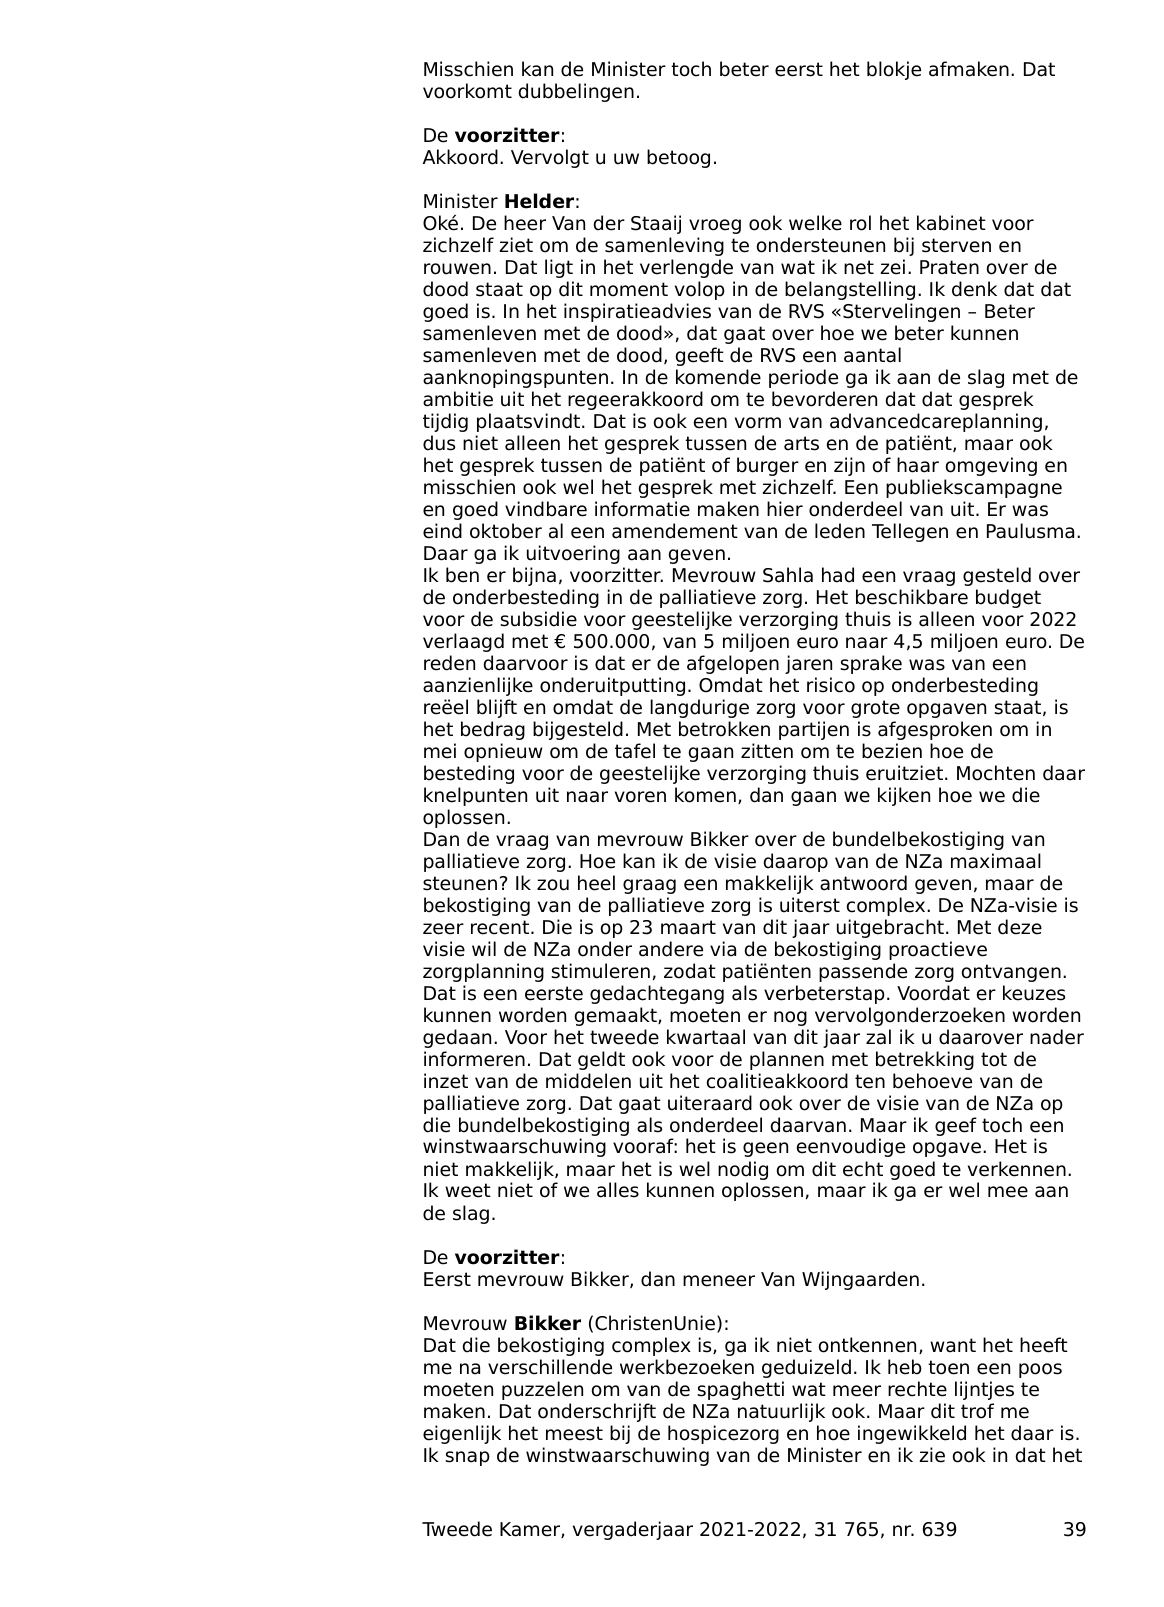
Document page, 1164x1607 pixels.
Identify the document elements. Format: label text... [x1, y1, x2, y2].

text De voorzitter: [422, 1247, 1087, 1268]
text Eerst mevrouw Bikker, dan meneer Van Wijngaarden. [422, 1268, 1087, 1291]
text Dan de vraag van mevrouw Bikker over de bundelbekostiging van palliatieve zorg. Hoe kan ik de visie daarop van de NZa maximaal steunen? Ik zou heel graag een makkelijk antwoord geven, maar de bekostiging van de palliatieve zorg is uiterst complex. De NZa-visie is zeer recent. Die is op 23 maart van dit jaar uitgebracht. Met deze visie wil de NZa onder andere via de bekostiging proactieve zorgplanning stimuleren, zodat patiënten passende zorg ontvangen. Dat is een eerste gedachtegang als verbeterstap. Voordat er keuzes kunnen worden gemaakt, moeten er nog vervolgonderzoeken worden gedaan. Voor het tweede kwartaal van dit jaar zal ik u daarover nader informeren. Dat geldt ook voor de plannen met betrekking tot de inzet van de middelen uit het coalitieakkoord ten behoeve van de palliatieve zorg. Dat gaat uiteraard ook over de visie van de NZa op die bundelbekostiging als onderdeel daarvan. Maar ik geef toch een winstwaarschuwing vooraf: het is geen eenvoudige opgave. Het is niet makkelijk, maar het is wel nodig om dit echt goed te verkennen. Ik weet niet of we alles kunnen oplossen, maar ik ga er wel mee aan de slag. [422, 829, 1087, 1224]
text Ik ben er bijna, voorzitter. Mevrouw Sahla had een vraag gesteld over de onderbesteding in de palliatieve zorg. Het beschikbare budget voor de subsidie voor geestelijke verzorging thuis is alleen voor 2022 verlaagd met € 500.000, van 5 miljoen euro naar 4,5 miljoen euro. De reden daarvoor is dat er de afgelopen jaren sprake was van een aanzienlijke onderuitputting. Omdat het risico op onderbesteding reëel blijft en omdat de langdurige zorg voor grote opgaven staat, is het bedrag bijgesteld. Met betrokken partijen is afgesproken om in mei opnieuw om de tafel te gaan zitten om te bezien hoe de besteding voor de geestelijke verzorging thuis eruitziet. Mochten daar knelpunten uit naar voren komen, dan gaan we kijken hoe we die oplossen. [422, 565, 1087, 829]
text Oké. De heer Van der Staaij vroeg ook welke rol het kabinet voor zichzelf ziet om de samenleving te ondersteunen bij sterven en rouwen. Dat ligt in het verlengde van wat ik net zei. Praten over de dood staat op dit moment volop in de belangstelling. Ik denk dat dat goed is. In het inspiratieadvies van de RVS «Stervelingen – Beter samenleven met de dood», dat gaat over hoe we beter kunnen samenleven met de dood, geeft de RVS een aantal aanknopingspunten. In de komende periode ga ik aan de slag met de ambitie uit het regeerakkoord om te bevorderen dat dat gesprek tijdig plaatsvindt. Dat is ook een vorm van advancedcareplanning, dus niet alleen het gesprek tussen de arts en de patiënt, maar ook het gesprek tussen de patiënt of burger en zijn of haar omgeving en misschien ook wel het gesprek met zichzelf. Een publiekscampagne en goed vindbare informatie maken hier onderdeel van uit. Er was eind oktober al een amendement van de leden Tellegen en Paulusma. Daar ga ik uitvoering aan geven. [422, 213, 1087, 565]
text Mevrouw Bikker (ChristenUnie): [422, 1313, 1087, 1335]
text Dat die bekostiging complex is, ga ik niet ontkennen, want het heeft me na verschillende werkbezoeken geduizeld. Ik heb toen een poos moeten puzzelen om van de spaghetti wat meer rechte lijntjes te maken. Dat onderschrijft de NZa natuurlijk ook. Maar dit trof me eigenlijk het meest bij de hospicezorg en hoe ingewikkeld het daar is. Ik snap de winstwaarschuwing van de Minister en ik zie ook in dat het [422, 1335, 1087, 1467]
text De voorzitter: [422, 125, 1087, 147]
text Akkoord. Vervolgt u uw betoog. [422, 147, 1087, 169]
text Minister Helder: [422, 191, 1087, 213]
text Misschien kan de Minister toch beter eerst het blokje afmaken. Dat voorkomt dubbelingen. [422, 59, 1087, 103]
